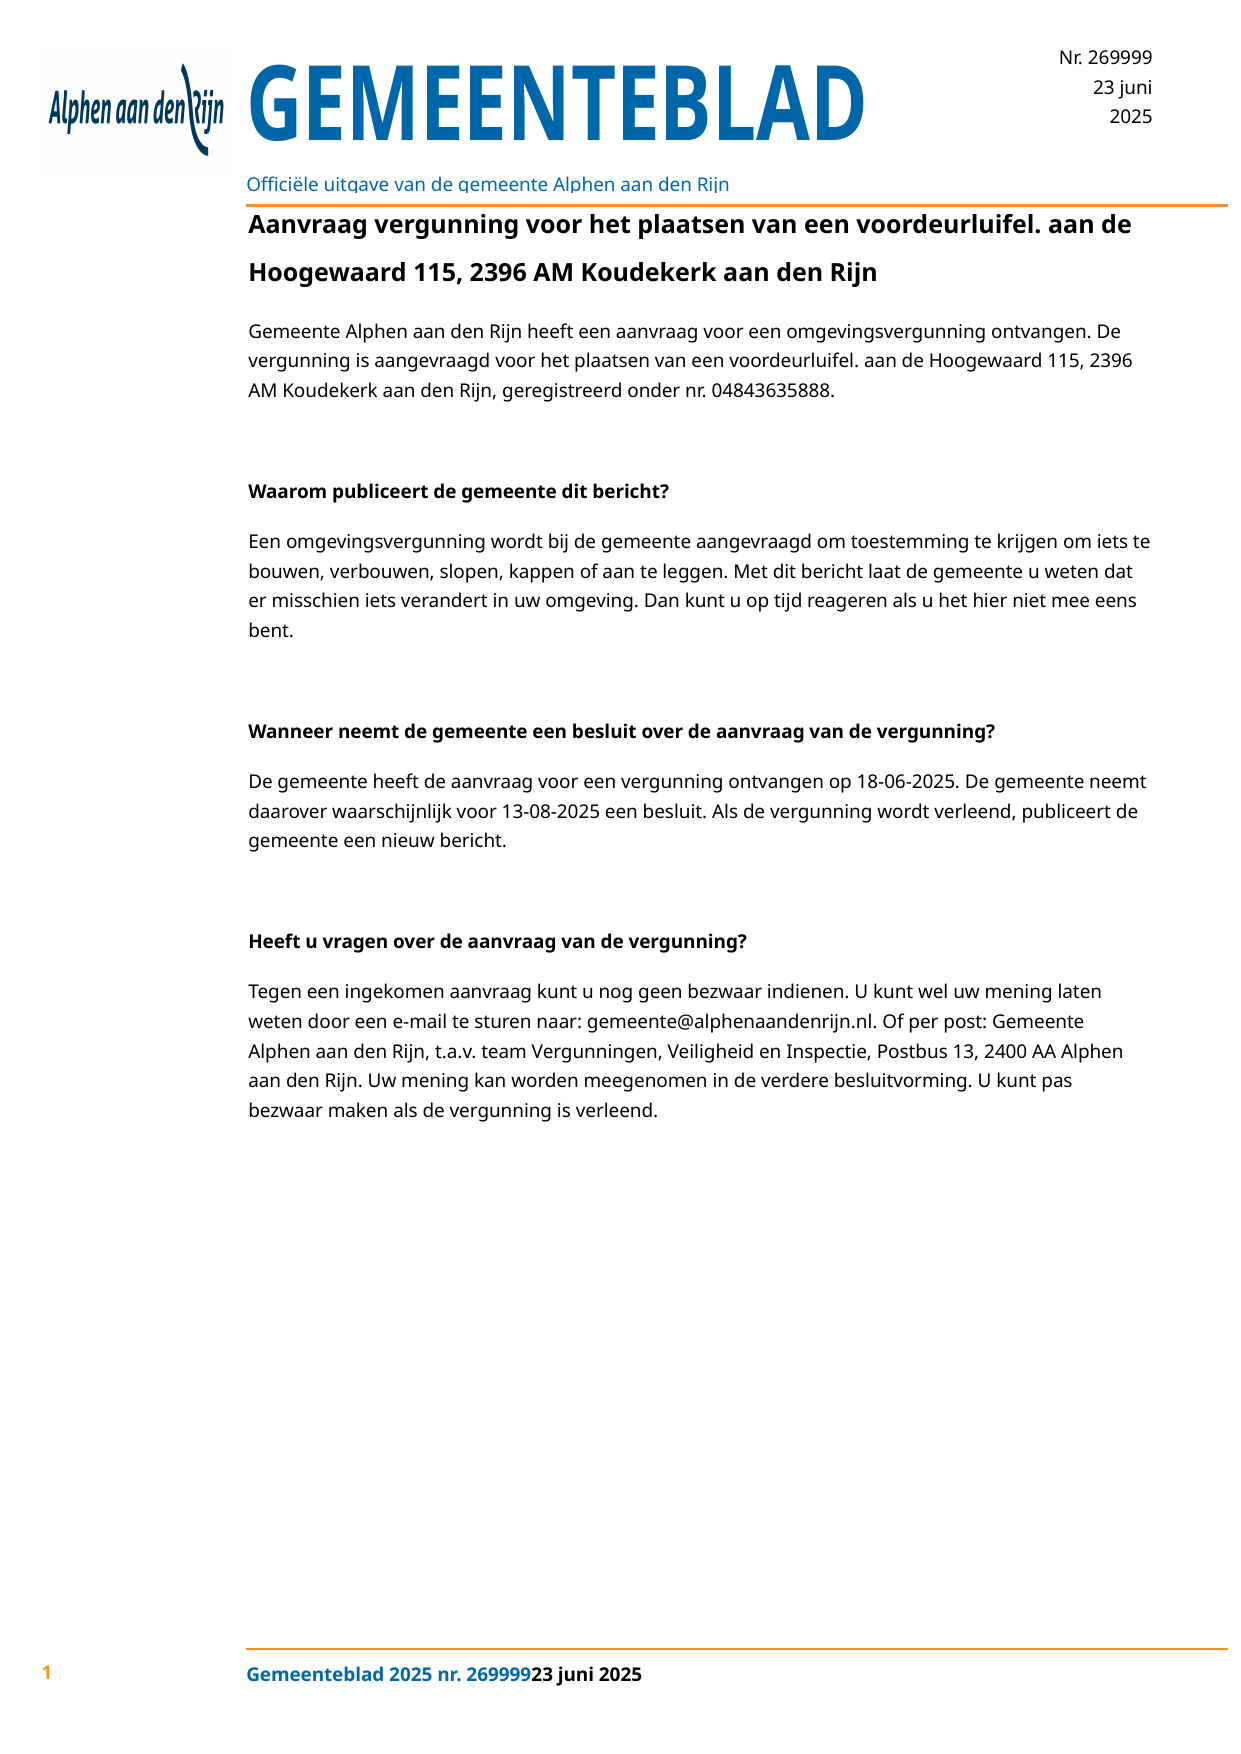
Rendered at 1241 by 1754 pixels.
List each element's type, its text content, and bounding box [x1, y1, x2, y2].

text De gemeente heeft de aanvraag voor een vergunning ontvangen op 18-06-2025. De gemeente neemt daarover waarschijnlijk voor 13-08-2025 een besluit. Als de vergunning wordt verleend, publiceert de gemeente een nieuw bericht. [248, 768, 1152, 853]
text Gemeente Alphen aan den Rijn heeft een aanvraag voor een omgevingsvergunning ontvangen. De vergunning is aangevraagd voor het plaatsen van een voordeurluifel. aan de Hoogewaard 115, 2396 AM Koudekerk aan den Rijn, geregistreerd onder nr. 04843635888. [248, 318, 1152, 403]
text Heeft u vragen over de aanvraag van de vergunning? [248, 928, 1152, 954]
text Een omgevingsvergunning wordt bij de gemeente aangevraagd om toestemming te krijgen om iets te bouwen, verbouwen, slopen, kappen of aan te leggen. Met dit bericht laat de gemeente u weten dat er misschien iets verandert in uw omgeving. Dan kunt u op tijd reageren als u het hier niet mee eens bent. [248, 528, 1152, 643]
text Wanneer neemt de gemeente een besluit over de aanvraag van de vergunning? [248, 718, 1152, 744]
picture [41, 47, 231, 172]
text Waarom publiceert de gemeente dit bericht? [248, 478, 1152, 504]
text Tegen een ingekomen aanvraag kunt u nog geen bezwaar indienen. U kunt wel uw mening laten weten door een e-mail te sturen naar: gemeente@alphenaandenrijn.nl. Of per post: Gemeente Alphen aan den Rijn, t.a.v. team Vergunningen, Veiligheid en Inspectie, Postbus 13, 2400 AA Alphen aan den Rijn. Uw mening kan worden meegenomen in de verdere besluitvorming. U kunt pas bezwaar maken als de vergunning is verleend. [248, 979, 1152, 1123]
text Aanvraag vergunning voor het plaatsen van een voordeurluifel. aan de Hoogewaard 115, 2396 AM Koudekerk aan den Rijn [248, 207, 1152, 288]
